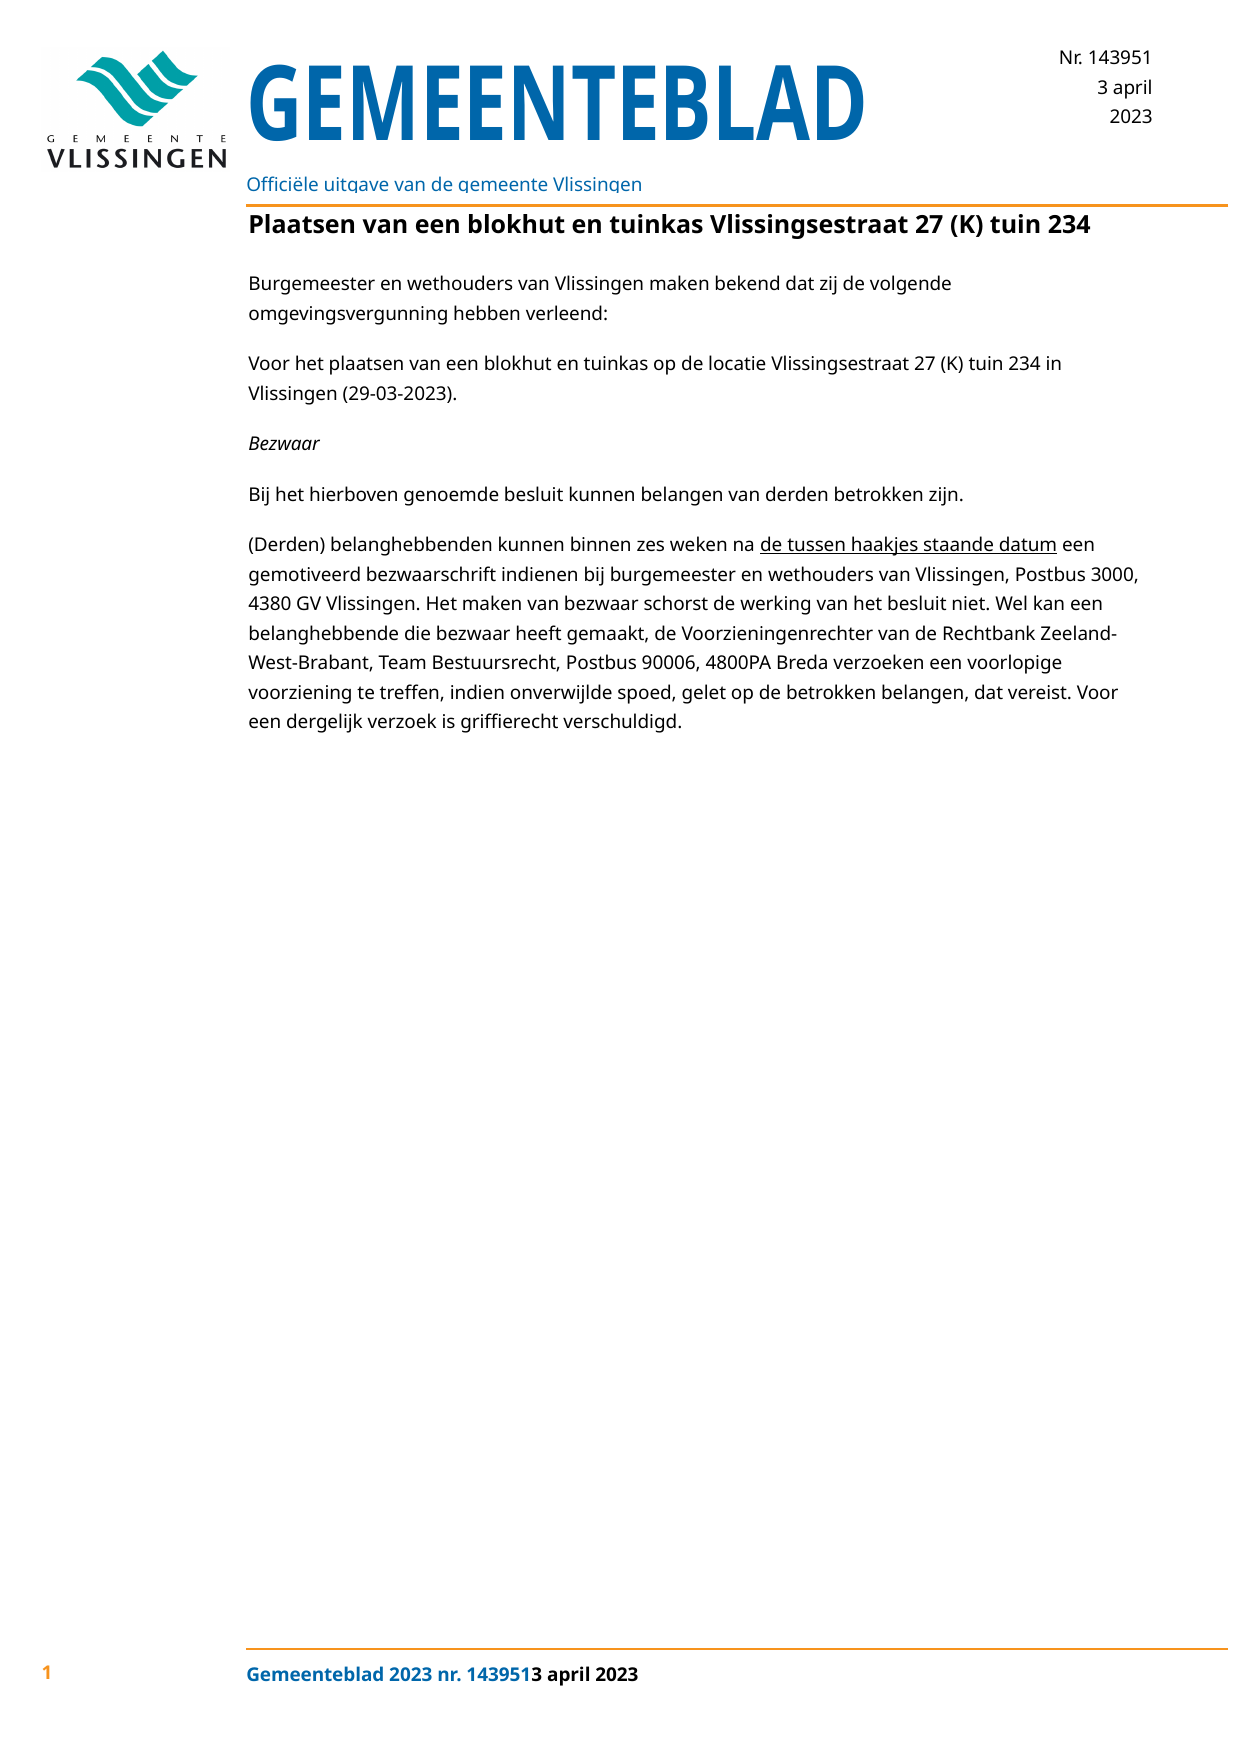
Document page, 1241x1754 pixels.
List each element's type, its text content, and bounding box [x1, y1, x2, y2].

text (Derden) belanghebbenden kunnen binnen zes weken na de tussen haakjes staande datum een gemotiveerd bezwaarschrift indienen bij burgemeester en wethouders van Vlissingen, Postbus 3000, 4380 GV Vlissingen. Het maken van bezwaar schorst de werking van het besluit niet. Wel kan een belanghebbende die bezwaar heeft gemaakt, de Voorzieningenrechter van de Rechtbank Zeeland-West-Brabant, Team Bestuursrecht, Postbus 90006, 4800PA Breda verzoeken een voorlopige voorziening te treffen, indien onverwijlde spoed, gelet op de betrokken belangen, dat vereist. Voor een dergelijk verzoek is griffierecht verschuldigd. [248, 531, 1152, 734]
text Voor het plaatsen van een blokhut en tuinkas op de locatie Vlissingsestraat 27 (K) tuin 234 in Vlissingen (29-03-2023). [248, 350, 1152, 406]
text Bij het hierboven genoemde besluit kunnen belangen van derden betrokken zijn. [248, 481, 1152, 506]
text Bezwaar [248, 430, 1152, 456]
text Plaatsen van een blokhut en tuinkas Vlissingsestraat 27 (K) tuin 234 [248, 207, 1152, 241]
picture [41, 47, 231, 172]
text Burgemeester en wethouders van Vlissingen maken bekend dat zij de volgende omgevingsvergunning hebben verleend: [248, 270, 1152, 326]
